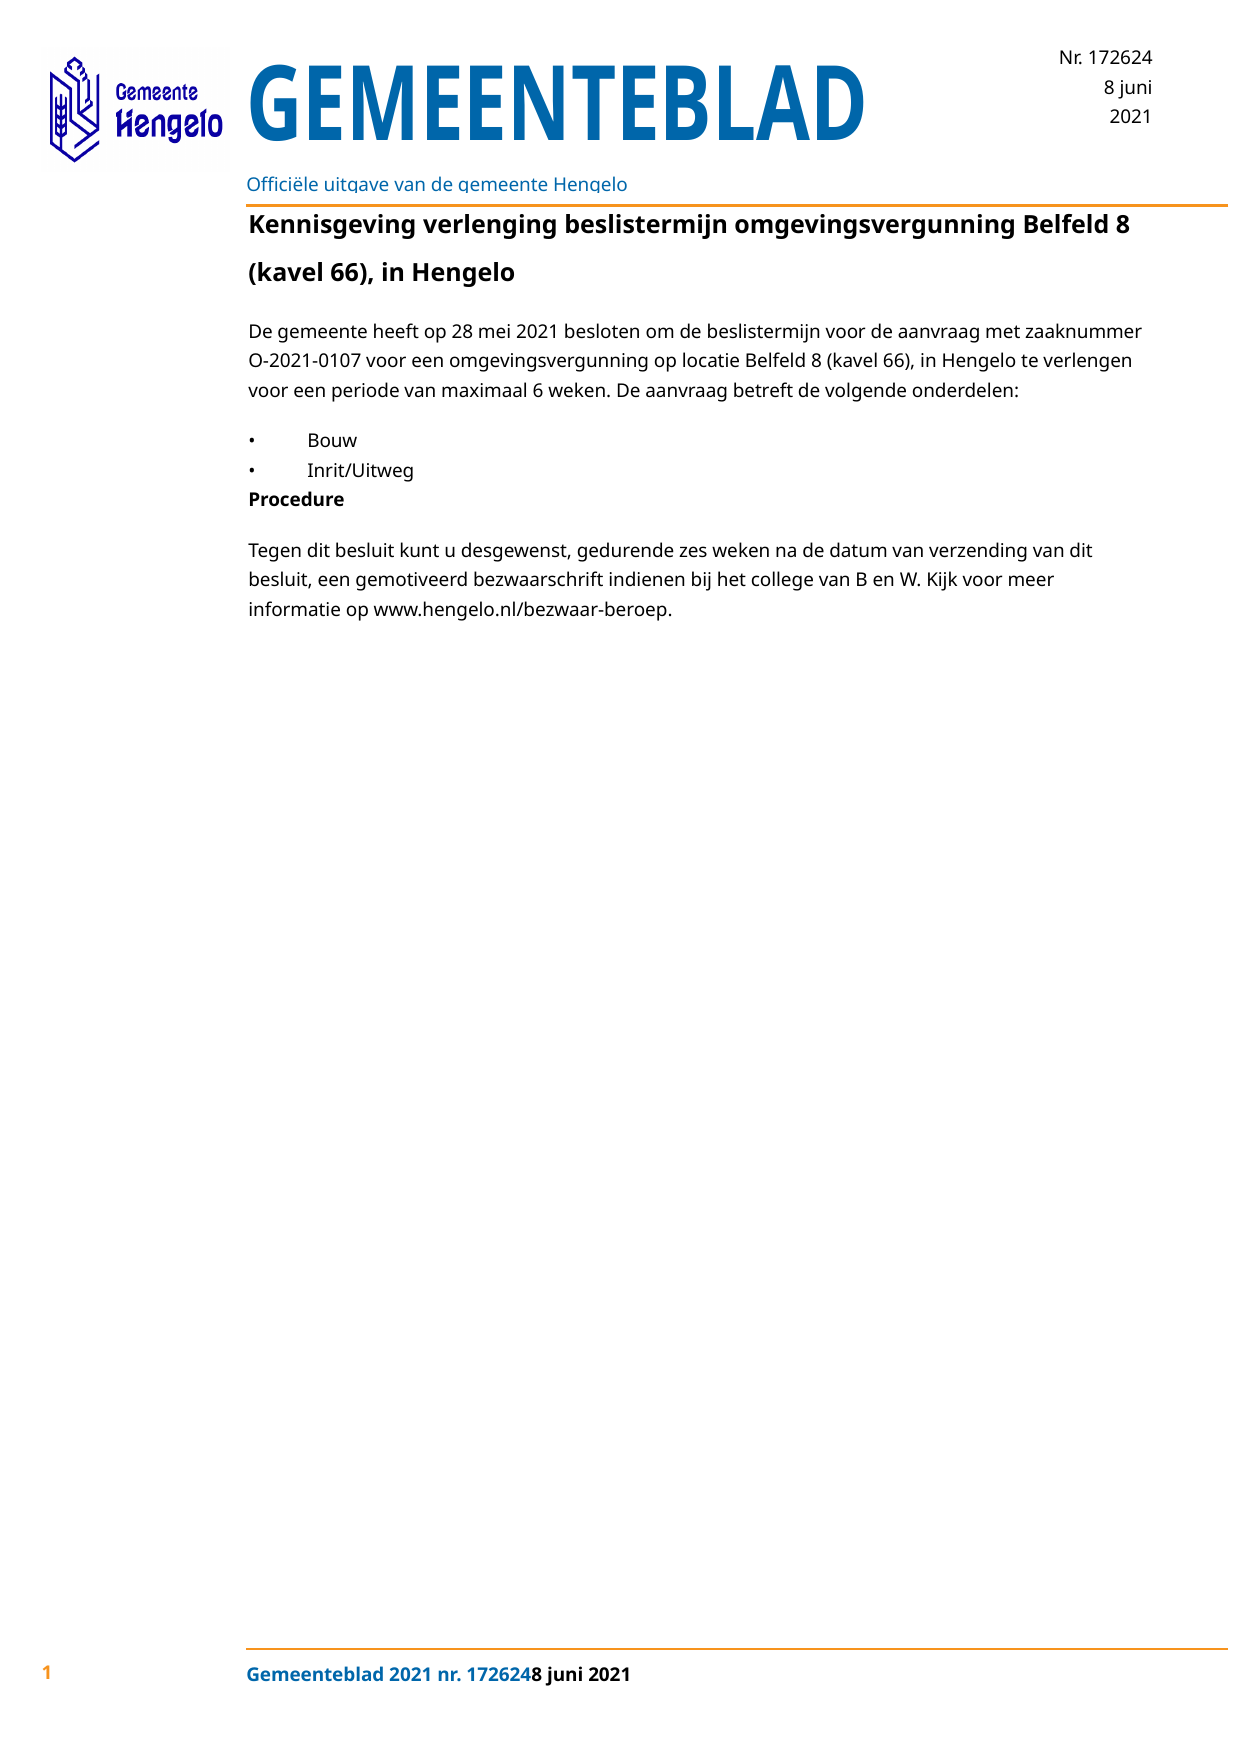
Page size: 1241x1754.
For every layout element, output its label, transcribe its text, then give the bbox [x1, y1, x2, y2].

picture [41, 47, 231, 172]
list Bouw [248, 427, 1152, 453]
text Tegen dit besluit kunt u desgewenst, gedurende zes weken na de datum van verzending van dit besluit, een gemotiveerd bezwaarschrift indienen bij het college van B en W. Kijk voor meer informatie op www.hengelo.nl/bezwaar-beroep. [248, 537, 1152, 622]
list Inrit/Uitweg [248, 457, 1152, 483]
text De gemeente heeft op 28 mei 2021 besloten om de beslistermijn voor de aanvraag met zaaknummer O-2021-0107 voor een omgevingsvergunning op locatie Belfeld 8 (kavel 66), in Hengelo te verlengen voor een periode van maximaal 6 weken. De aanvraag betreft de volgende onderdelen: [248, 318, 1152, 403]
text Kennisgeving verlenging beslistermijn omgevingsvergunning Belfeld 8 (kavel 66), in Hengelo [248, 207, 1152, 288]
text Procedure [248, 487, 1152, 512]
